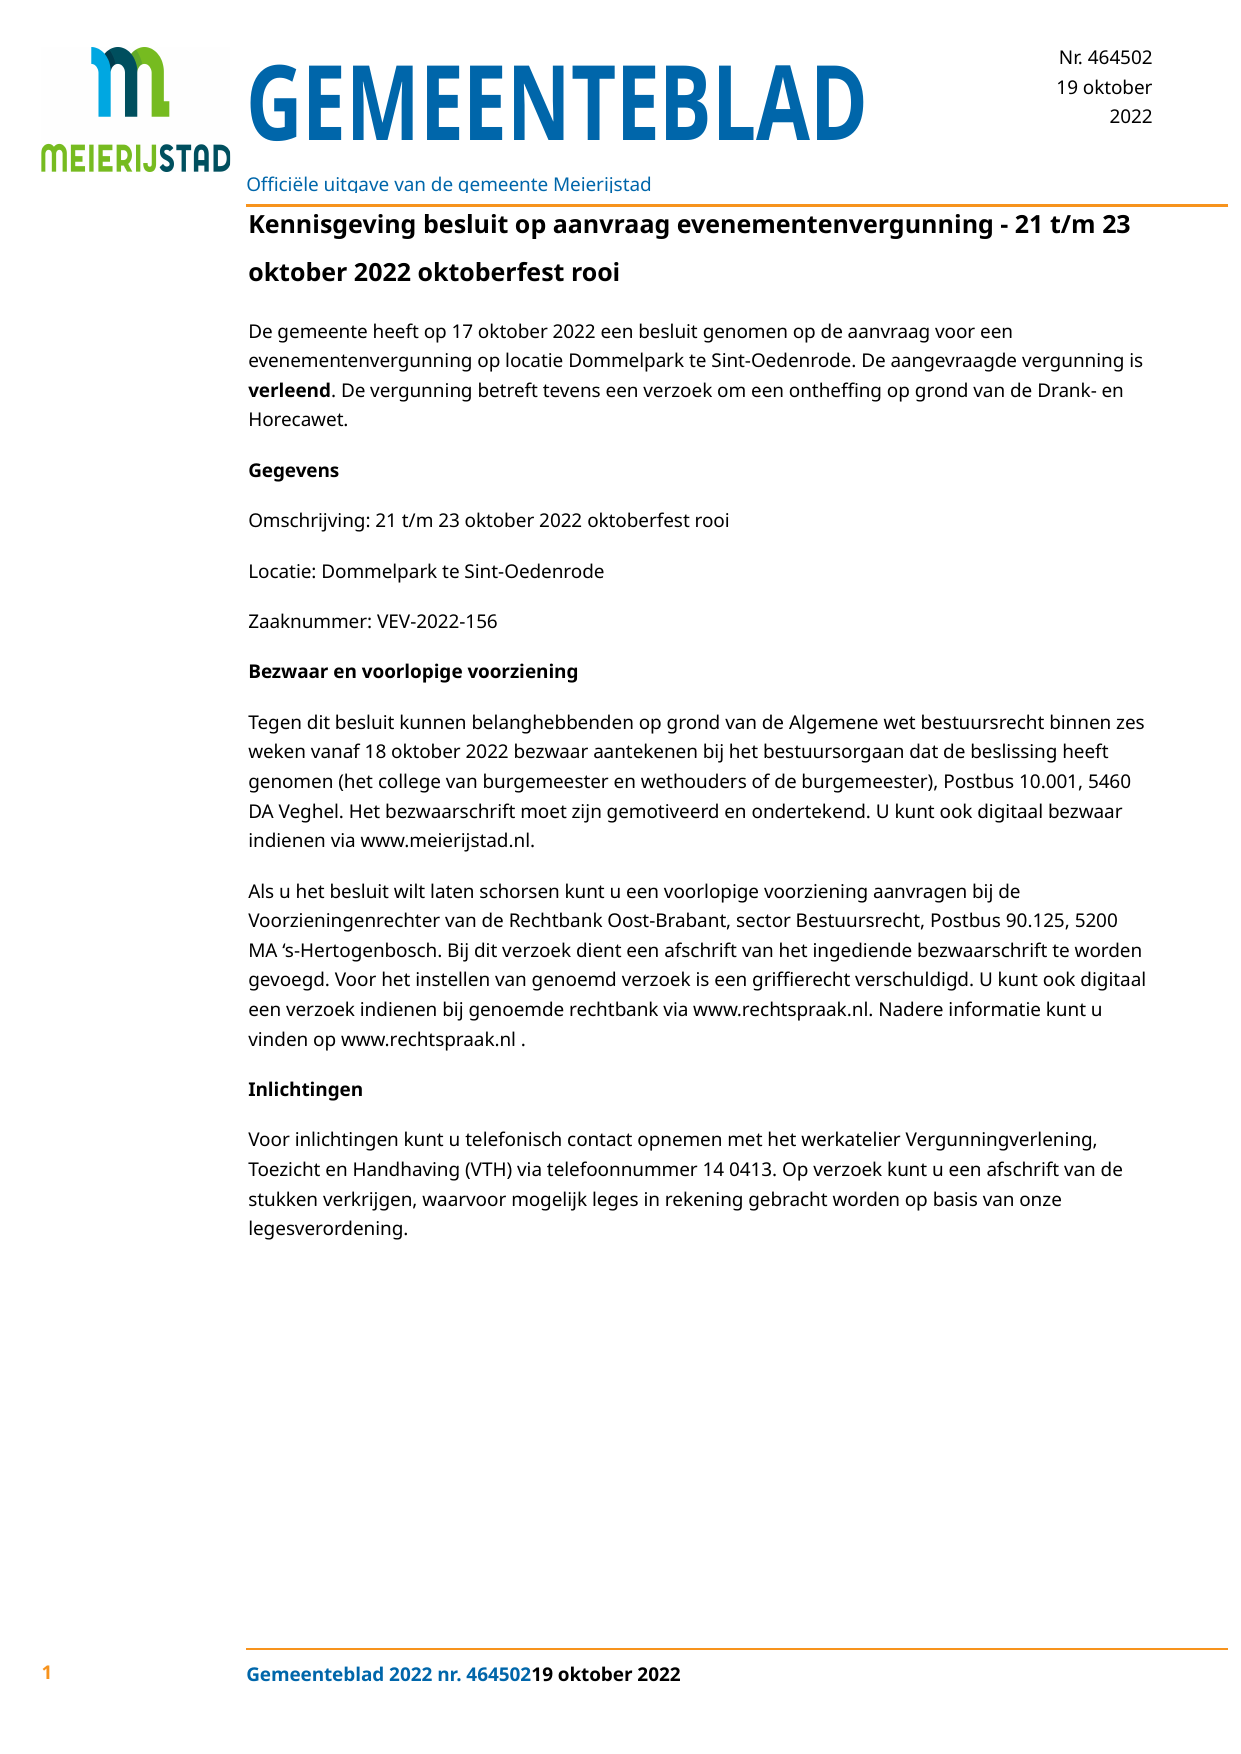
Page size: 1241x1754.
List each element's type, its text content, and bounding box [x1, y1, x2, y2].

text Bezwaar en voorlopige voorziening [248, 659, 1152, 684]
picture [41, 47, 231, 172]
text Inlichtingen [248, 1076, 1152, 1102]
text Omschrijving: 21 t/m 23 oktober 2022 oktoberfest rooi [248, 507, 1152, 533]
text Voor inlichtingen kunt u telefonisch contact opnemen met het werkatelier Vergunningverlening, Toezicht en Handhaving (VTH) via telefoonnummer 14 0413. Op verzoek kunt u een afschrift van de stukken verkrijgen, waarvoor mogelijk leges in rekening gebracht worden op basis van onze legesverordening. [248, 1127, 1152, 1241]
text De gemeente heeft op 17 oktober 2022 een besluit genomen op de aanvraag voor een evenementenvergunning op locatie Dommelpark te Sint-Oedenrode. De aangevraagde vergunning is verleend. De vergunning betreft tevens een verzoek om een ontheffing op grond van de Drank- en Horecawet. [248, 318, 1152, 432]
text Kennisgeving besluit op aanvraag evenementenvergunning - 21 t/m 23 oktober 2022 oktoberfest rooi [248, 207, 1152, 288]
text Locatie: Dommelpark te Sint-Oedenrode [248, 558, 1152, 584]
text Gegevens [248, 457, 1152, 483]
text Zaaknummer: VEV-2022-156 [248, 608, 1152, 634]
text Als u het besluit wilt laten schorsen kunt u een voorlopige voorziening aanvragen bij de Voorzieningenrechter van de Rechtbank Oost-Brabant, sector Bestuursrecht, Postbus 90.125, 5200 MA ‘s-Hertogenbosch. Bij dit verzoek dient een afschrift van het ingediende bezwaarschrift te worden gevoegd. Voor het instellen van genoemd verzoek is een griffierecht verschuldigd. U kunt ook digitaal een verzoek indienen bij genoemde rechtbank via www.rechtspraak.nl. Nadere informatie kunt u vinden op www.rechtspraak.nl . [248, 878, 1152, 1052]
text Tegen dit besluit kunnen belanghebbenden op grond van de Algemene wet bestuursrecht binnen zes weken vanaf 18 oktober 2022 bezwaar aantekenen bij het bestuursorgaan dat de beslissing heeft genomen (het college van burgemeester en wethouders of de burgemeester), Postbus 10.001, 5460 DA Veghel. Het bezwaarschrift moet zijn gemotiveerd en ondertekend. U kunt ook digitaal bezwaar indienen via www.meierijstad.nl. [248, 709, 1152, 853]
